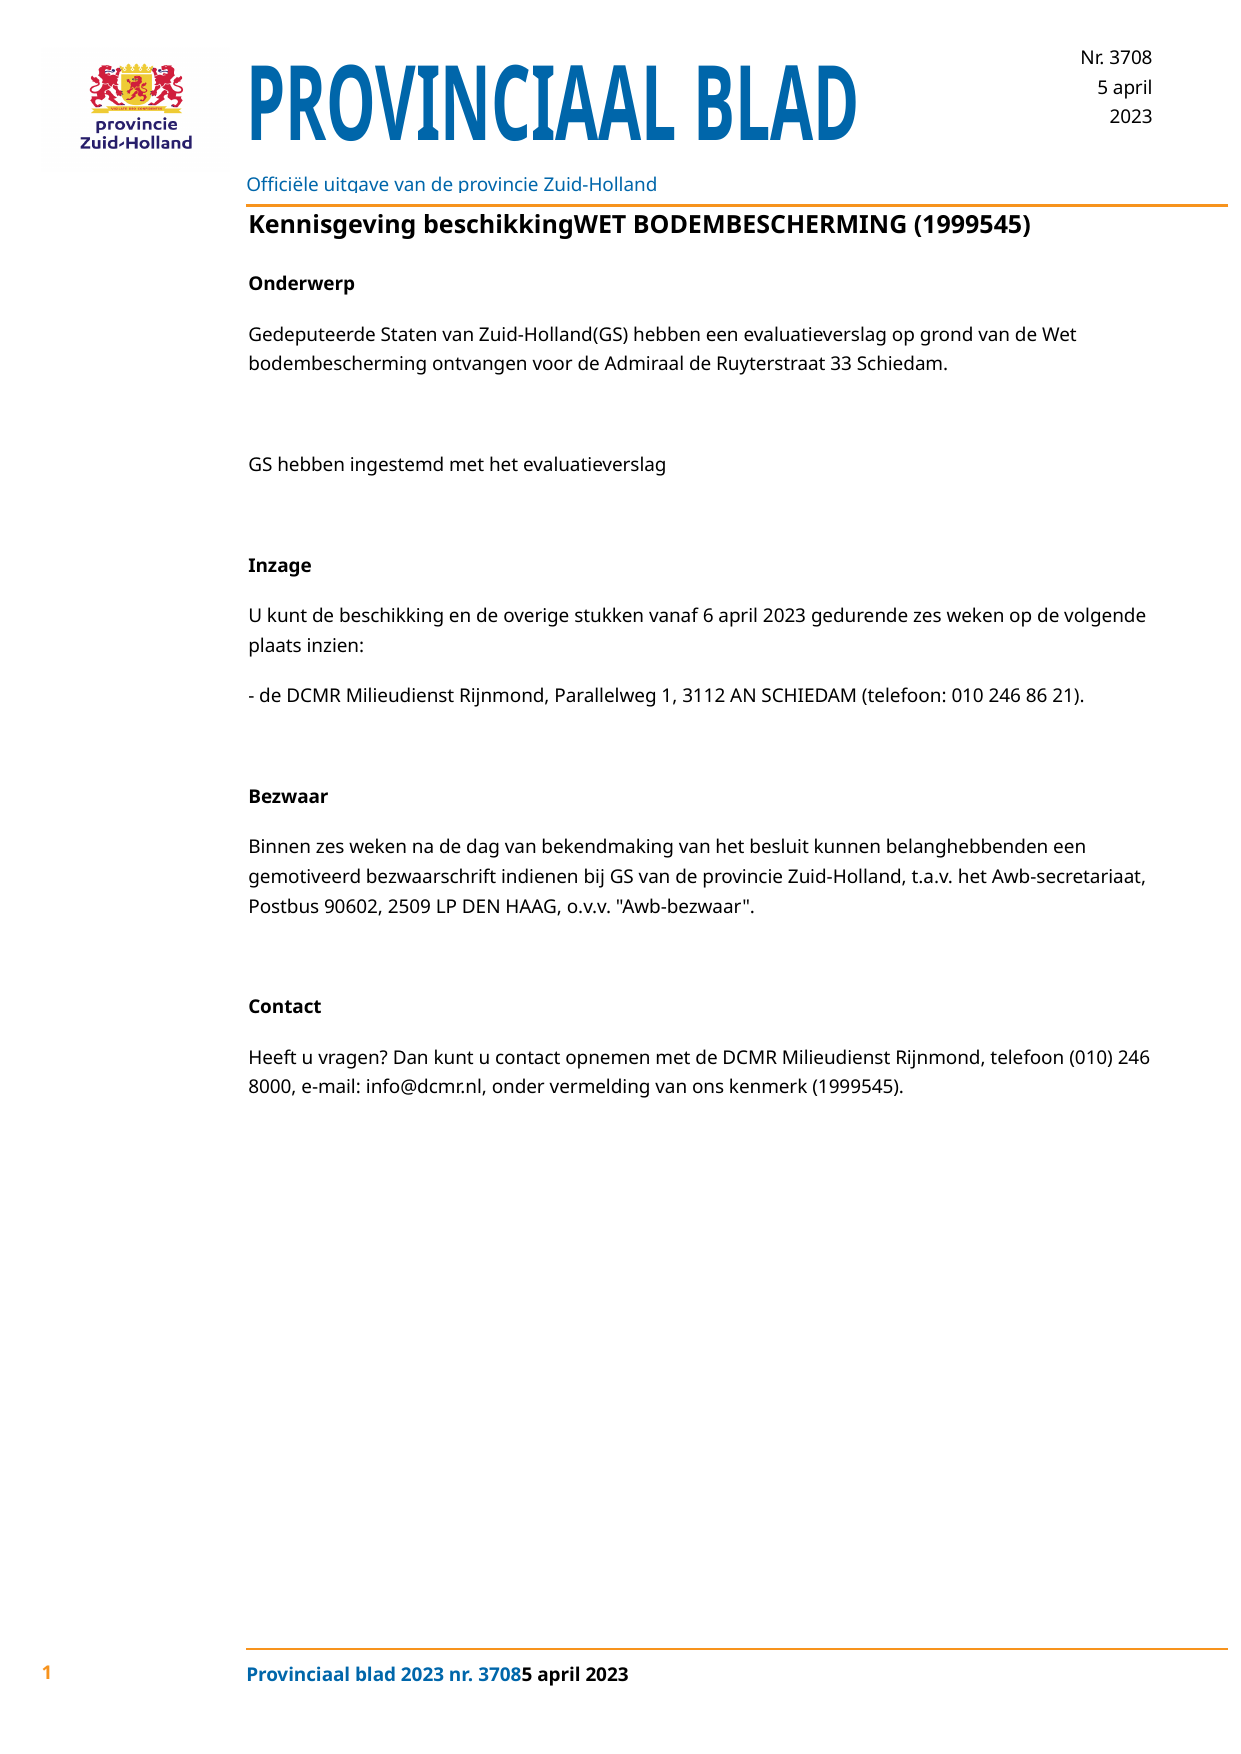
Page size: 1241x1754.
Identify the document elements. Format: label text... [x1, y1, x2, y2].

text GS hebben ingestemd met het evaluatieverslag [248, 451, 1152, 477]
text Inzage [248, 552, 1152, 578]
text Kennisgeving beschikkingWET BODEMBESCHERMING (1999545) [248, 207, 1152, 241]
text Bezwaar [248, 783, 1152, 809]
text Onderwerp [248, 270, 1152, 296]
picture [41, 47, 231, 172]
text Contact [248, 994, 1152, 1019]
text - de DCMR Milieudienst Rijnmond, Parallelweg 1, 3112 AN SCHIEDAM (telefoon: 010 246 86 21). [248, 682, 1152, 708]
text Binnen zes weken na de dag van bekendmaking van het besluit kunnen belanghebbenden een gemotiveerd bezwaarschrift indienen bij GS van de provincie Zuid-Holland, t.a.v. het Awb-secretariaat, Postbus 90602, 2509 LP DEN HAAG, o.v.v. "Awb-bezwaar". [248, 834, 1152, 918]
text Gedeputeerde Staten van Zuid-Holland(GS) hebben een evaluatieverslag op grond van de Wet bodembescherming ontvangen voor de Admiraal de Ruyterstraat 33 Schiedam. [248, 321, 1152, 376]
text Heeft u vragen? Dan kunt u contact opnemen met de DCMR Milieudienst Rijnmond, telefoon (010) 246 8000, e-mail: info@dcmr.nl, onder vermelding van ons kenmerk (1999545). [248, 1044, 1152, 1099]
text U kunt de beschikking en de overige stukken vanaf 6 april 2023 gedurende zes weken op de volgende plaats inzien: [248, 602, 1152, 658]
